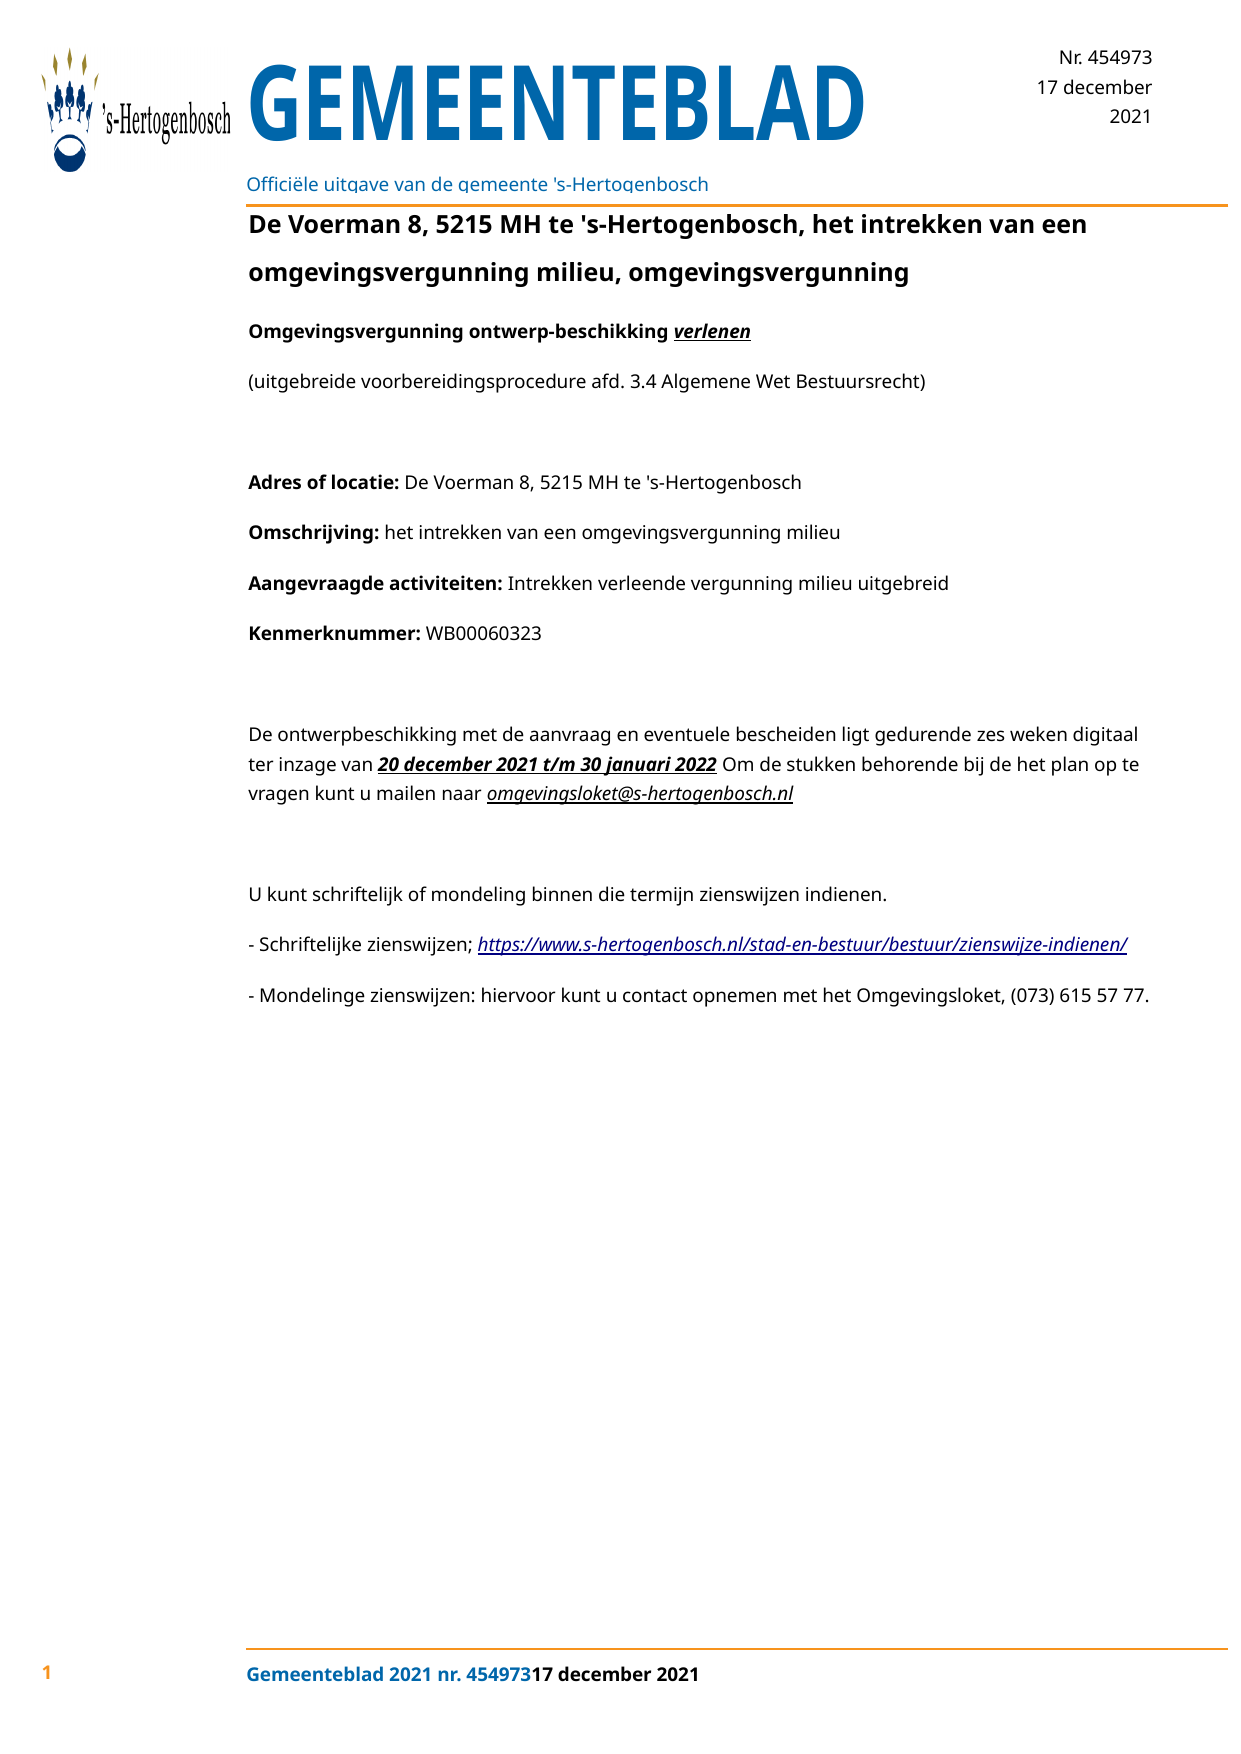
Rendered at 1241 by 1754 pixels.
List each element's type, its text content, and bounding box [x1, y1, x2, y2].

picture [41, 47, 231, 172]
text - Mondelinge zienswijzen: hiervoor kunt u contact opnemen met het Omgevingsloket, (073) 615 57 77. [248, 982, 1152, 1008]
text Aangevraagde activiteiten: Intrekken verleende vergunning milieu uitgebreid [248, 570, 1152, 596]
text Omgevingsvergunning ontwerp-beschikking verlenen [248, 318, 1152, 344]
text De ontwerpbeschikking met de aanvraag en eventuele bescheiden ligt gedurende zes weken digitaal ter inzage van 20 december 2021 t/m 30 januari 2022 Om de stukken behorende bij de het plan op te vragen kunt u mailen naar omgevingsloket@s-hertogenbosch.nl [248, 721, 1152, 806]
text (uitgebreide voorbereidingsprocedure afd. 3.4 Algemene Wet Bestuursrecht) [248, 368, 1152, 394]
text - Schriftelijke zienswijzen; https://www.s-hertogenbosch.nl/stad-en-bestuur/bestuur/zienswijze-indienen/ [248, 932, 1152, 957]
text U kunt schriftelijk of mondeling binnen die termijn zienswijzen indienen. [248, 881, 1152, 907]
text Kenmerknummer: WB00060323 [248, 620, 1152, 646]
text De Voerman 8, 5215 MH te 's-Hertogenbosch, het intrekken van een omgevingsvergunning milieu, omgevingsvergunning [248, 207, 1152, 288]
text Omschrijving: het intrekken van een omgevingsvergunning milieu [248, 519, 1152, 545]
text Adres of locatie: De Voerman 8, 5215 MH te 's-Hertogenbosch [248, 469, 1152, 495]
